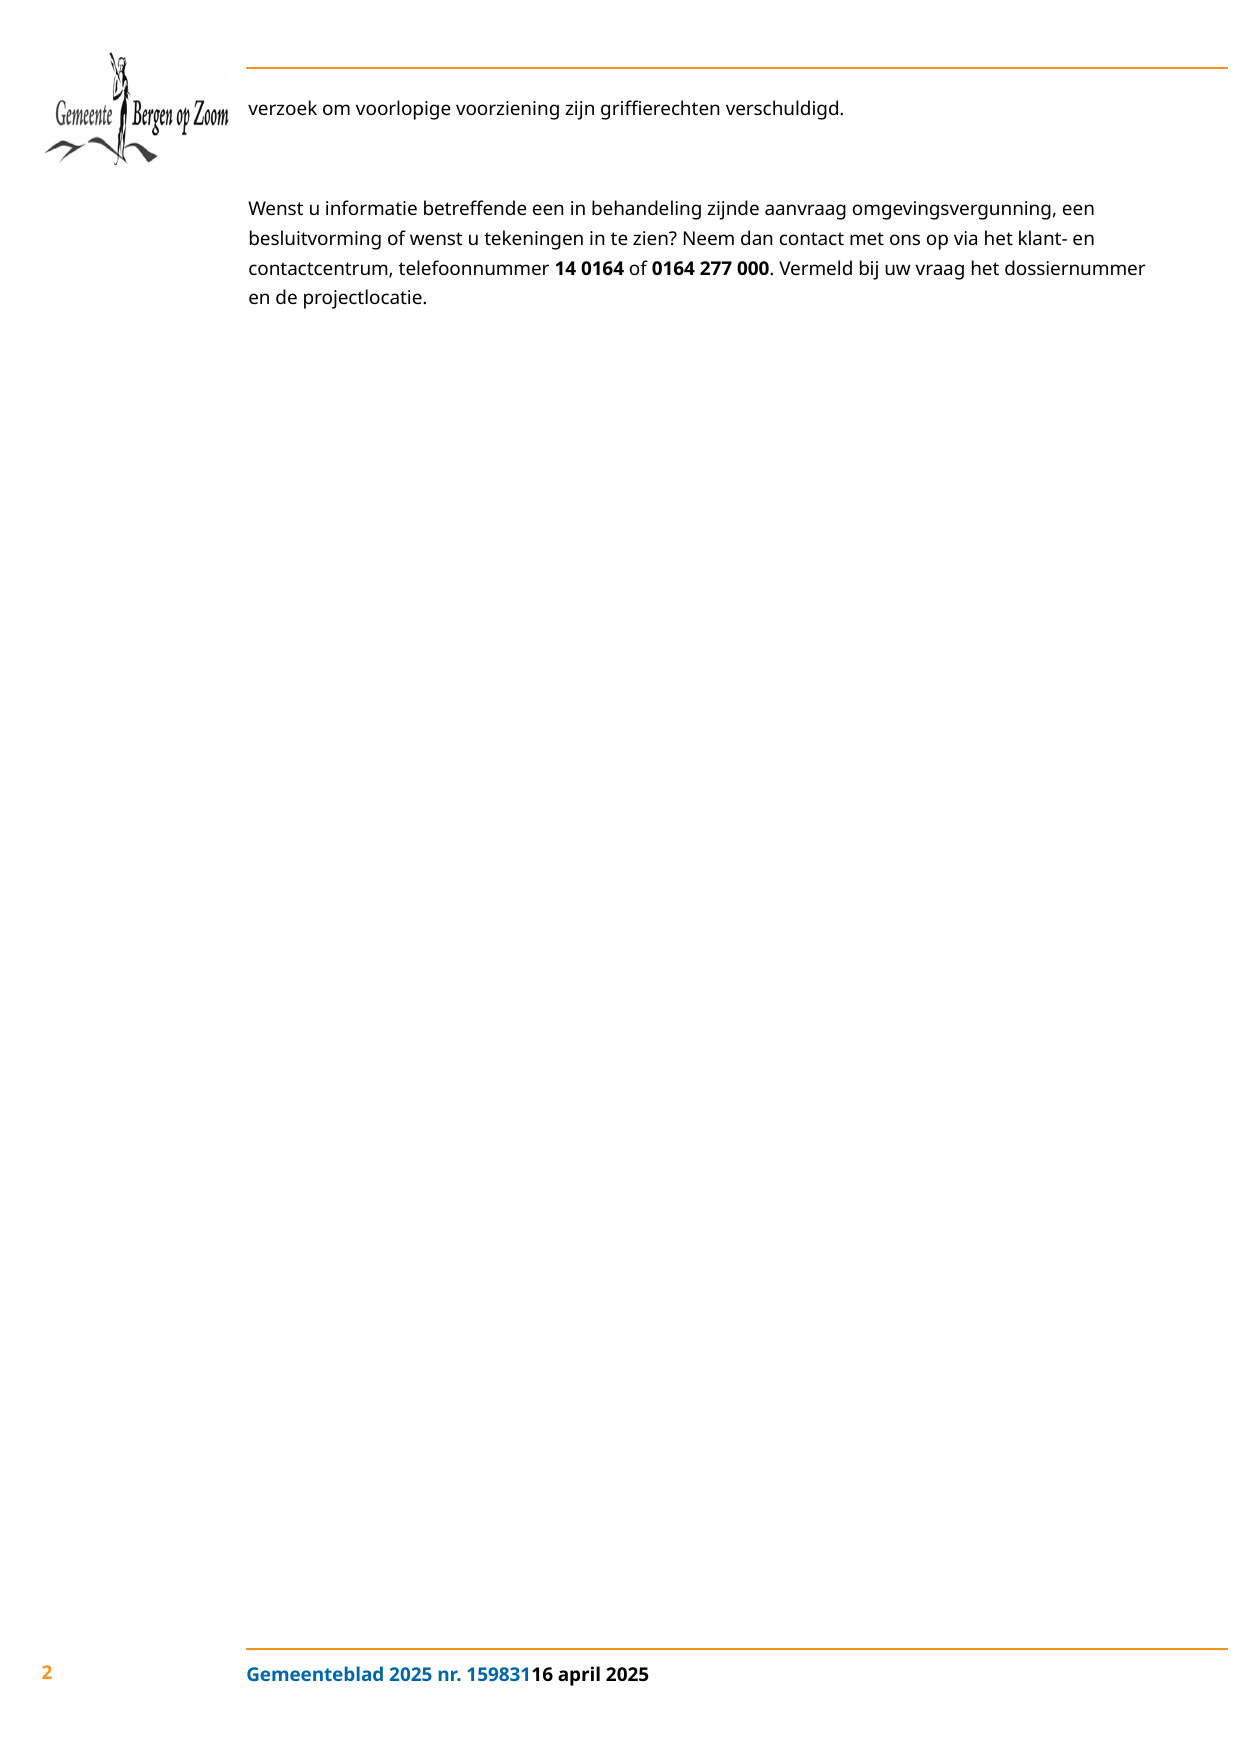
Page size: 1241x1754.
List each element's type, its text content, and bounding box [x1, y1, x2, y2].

picture [41, 47, 231, 172]
text verzoek om voorlopige voorziening zijn griffierechten verschuldigd. [248, 95, 1152, 121]
text Wenst u informatie betreffende een in behandeling zijnde aanvraag omgevingsvergunning, een besluitvorming of wenst u tekeningen in te zien? Neem dan contact met ons op via het klant- en contactcentrum, telefoonnummer 14 0164 of 0164 277 000. Vermeld bij uw vraag het dossiernummer en de projectlocatie. [248, 196, 1152, 310]
